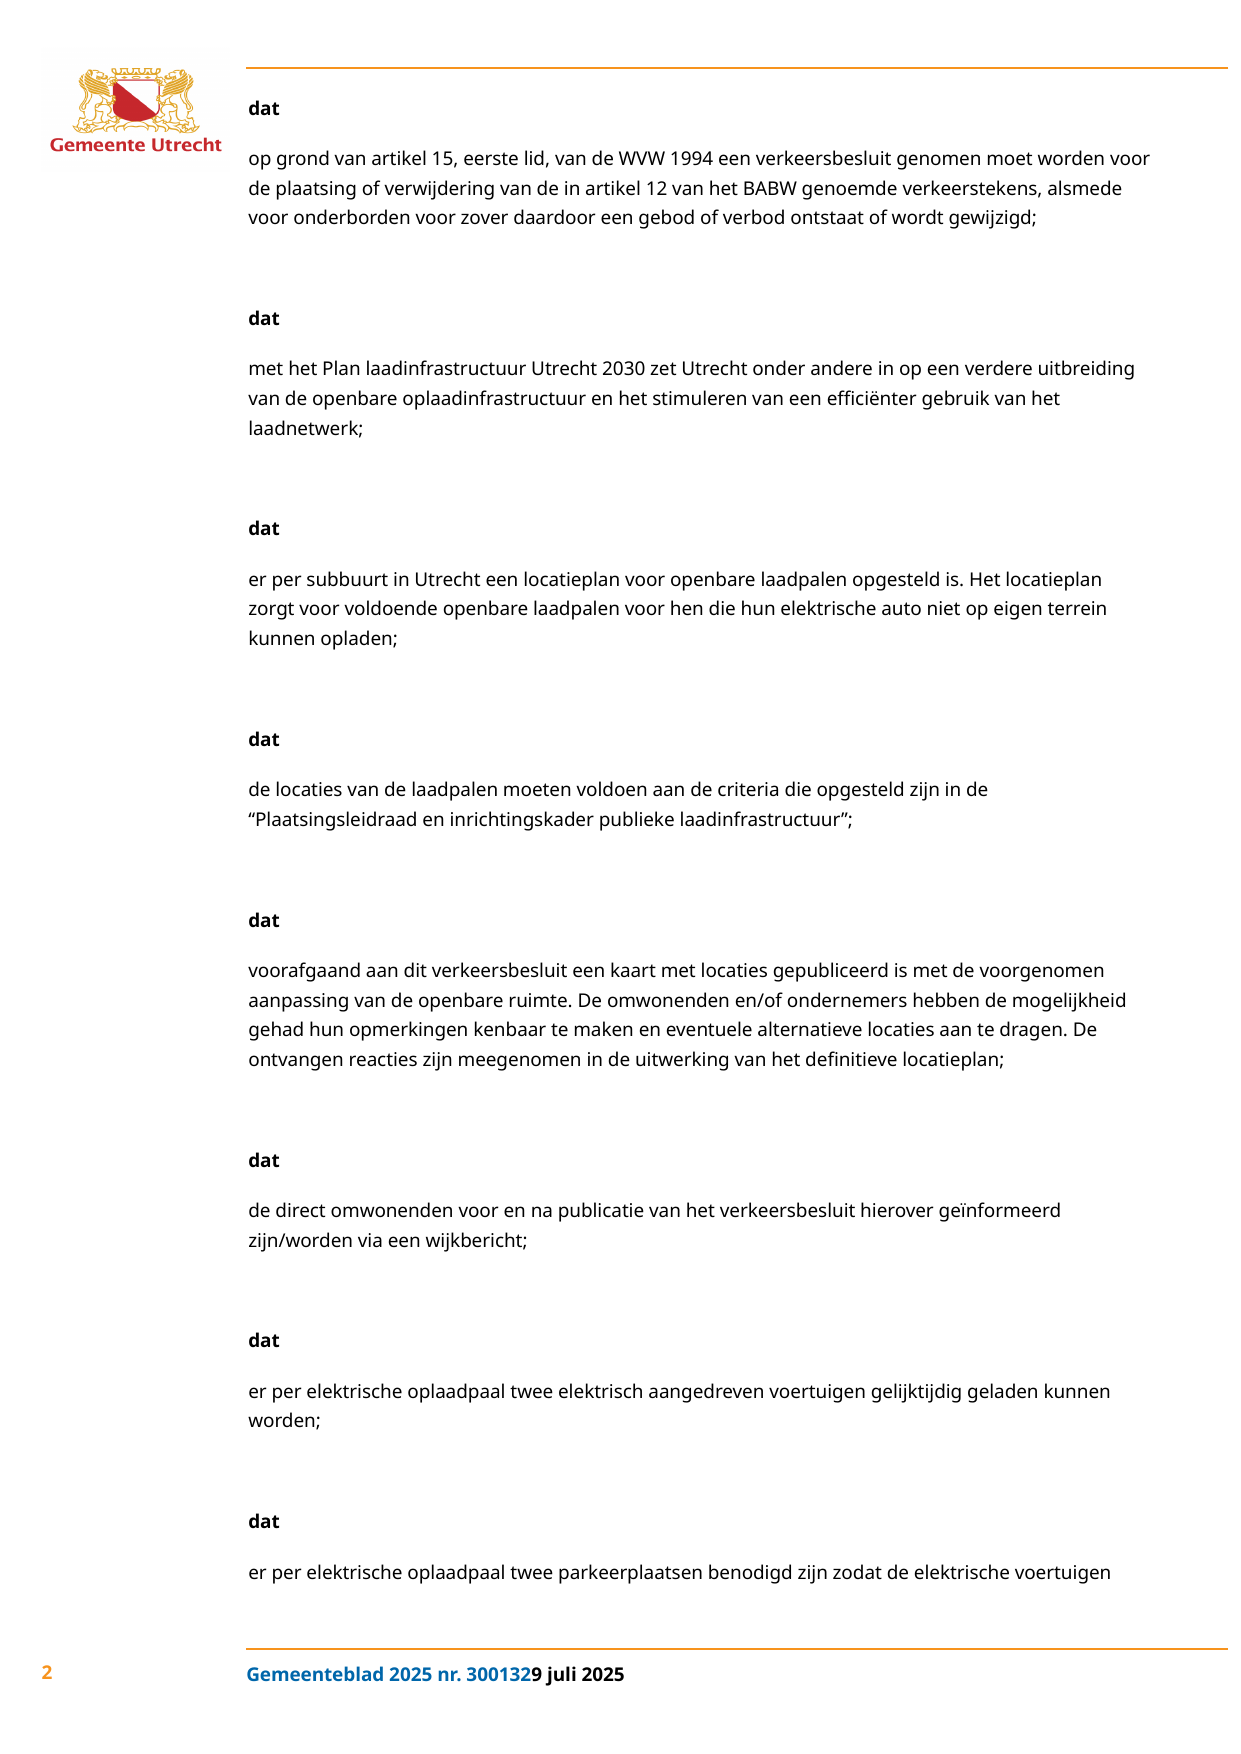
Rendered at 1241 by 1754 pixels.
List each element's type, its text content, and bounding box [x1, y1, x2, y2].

text dat [248, 516, 1152, 541]
text dat [248, 95, 1152, 121]
text dat [248, 726, 1152, 752]
text er per subbuurt in Utrecht een locatieplan voor openbare laadpalen opgesteld is. Het locatieplan zorgt voor voldoende openbare laadpalen voor hen die hun elektrische auto niet op eigen terrein kunnen opladen; [248, 566, 1152, 651]
text voorafgaand aan dit verkeersbesluit een kaart met locaties gepubliceerd is met de voorgenomen aanpassing van de openbare ruimte. De omwonenden en/of ondernemers hebben de mogelijkheid gehad hun opmerkingen kenbaar te maken en eventuele alternatieve locaties aan te dragen. De ontvangen reacties zijn meegenomen in de uitwerking van het definitieve locatieplan; [248, 957, 1152, 1072]
picture [41, 47, 231, 172]
text er per elektrische oplaadpaal twee parkeerplaatsen benodigd zijn zodat de elektrische voertuigen [248, 1559, 1152, 1585]
text de locaties van de laadpalen moeten voldoen aan de criteria die opgesteld zijn in de “Plaatsingsleidraad en inrichtingskader publieke laadinfrastructuur”; [248, 776, 1152, 832]
text de direct omwonenden voor en na publicatie van het verkeersbesluit hierover geïnformeerd zijn/worden via een wijkbericht; [248, 1197, 1152, 1253]
text dat [248, 907, 1152, 933]
text dat [248, 1328, 1152, 1353]
text er per elektrische oplaadpaal twee elektrisch aangedreven voertuigen gelijktijdig geladen kunnen worden; [248, 1378, 1152, 1433]
text dat [248, 1147, 1152, 1173]
text dat [248, 305, 1152, 331]
text dat [248, 1508, 1152, 1534]
text met het Plan laadinfrastructuur Utrecht 2030 zet Utrecht onder andere in op een verdere uitbreiding van de openbare oplaadinfrastructuur en het stimuleren van een efficiënter gebruik van het laadnetwerk; [248, 356, 1152, 441]
text op grond van artikel 15, eerste lid, van de WVW 1994 een verkeersbesluit genomen moet worden voor de plaatsing of verwijdering van de in artikel 12 van het BABW genoemde verkeerstekens, alsmede voor onderborden voor zover daardoor een gebod of verbod ontstaat of wordt gewijzigd; [248, 145, 1152, 230]
